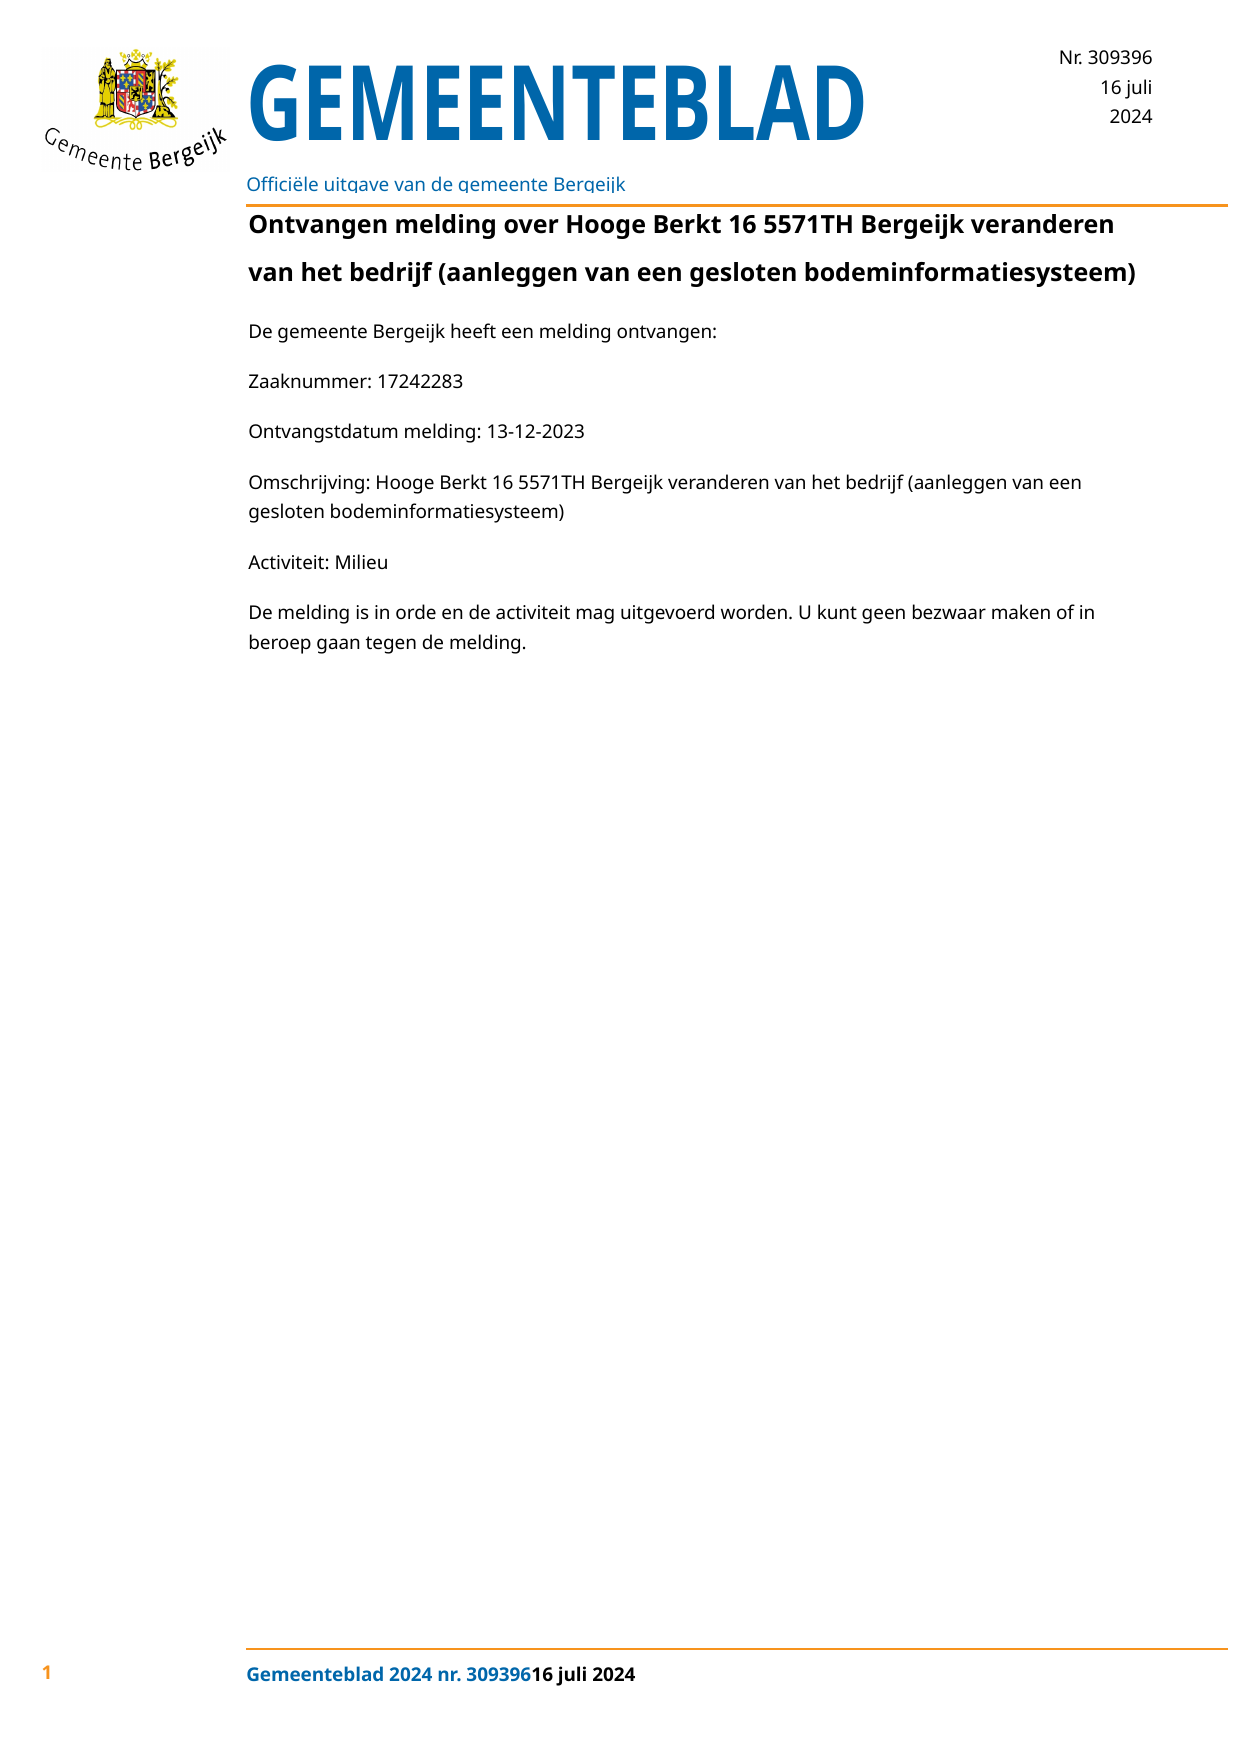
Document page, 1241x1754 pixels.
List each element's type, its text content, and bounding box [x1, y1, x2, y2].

text De melding is in orde en de activiteit mag uitgevoerd worden. U kunt geen bezwaar maken of in beroep gaan tegen de melding. [248, 599, 1152, 655]
text Zaaknummer: 17242283 [248, 368, 1152, 394]
text Ontvangstdatum melding: 13-12-2023 [248, 419, 1152, 444]
picture [41, 47, 231, 172]
text Ontvangen melding over Hooge Berkt 16 5571TH Bergeijk veranderen van het bedrijf (aanleggen van een gesloten bodeminformatiesysteem) [248, 207, 1152, 288]
text Omschrijving: Hooge Berkt 16 5571TH Bergeijk veranderen van het bedrijf (aanleggen van een gesloten bodeminformatiesysteem) [248, 469, 1152, 524]
text Activiteit: Milieu [248, 549, 1152, 575]
text De gemeente Bergeijk heeft een melding ontvangen: [248, 318, 1152, 344]
